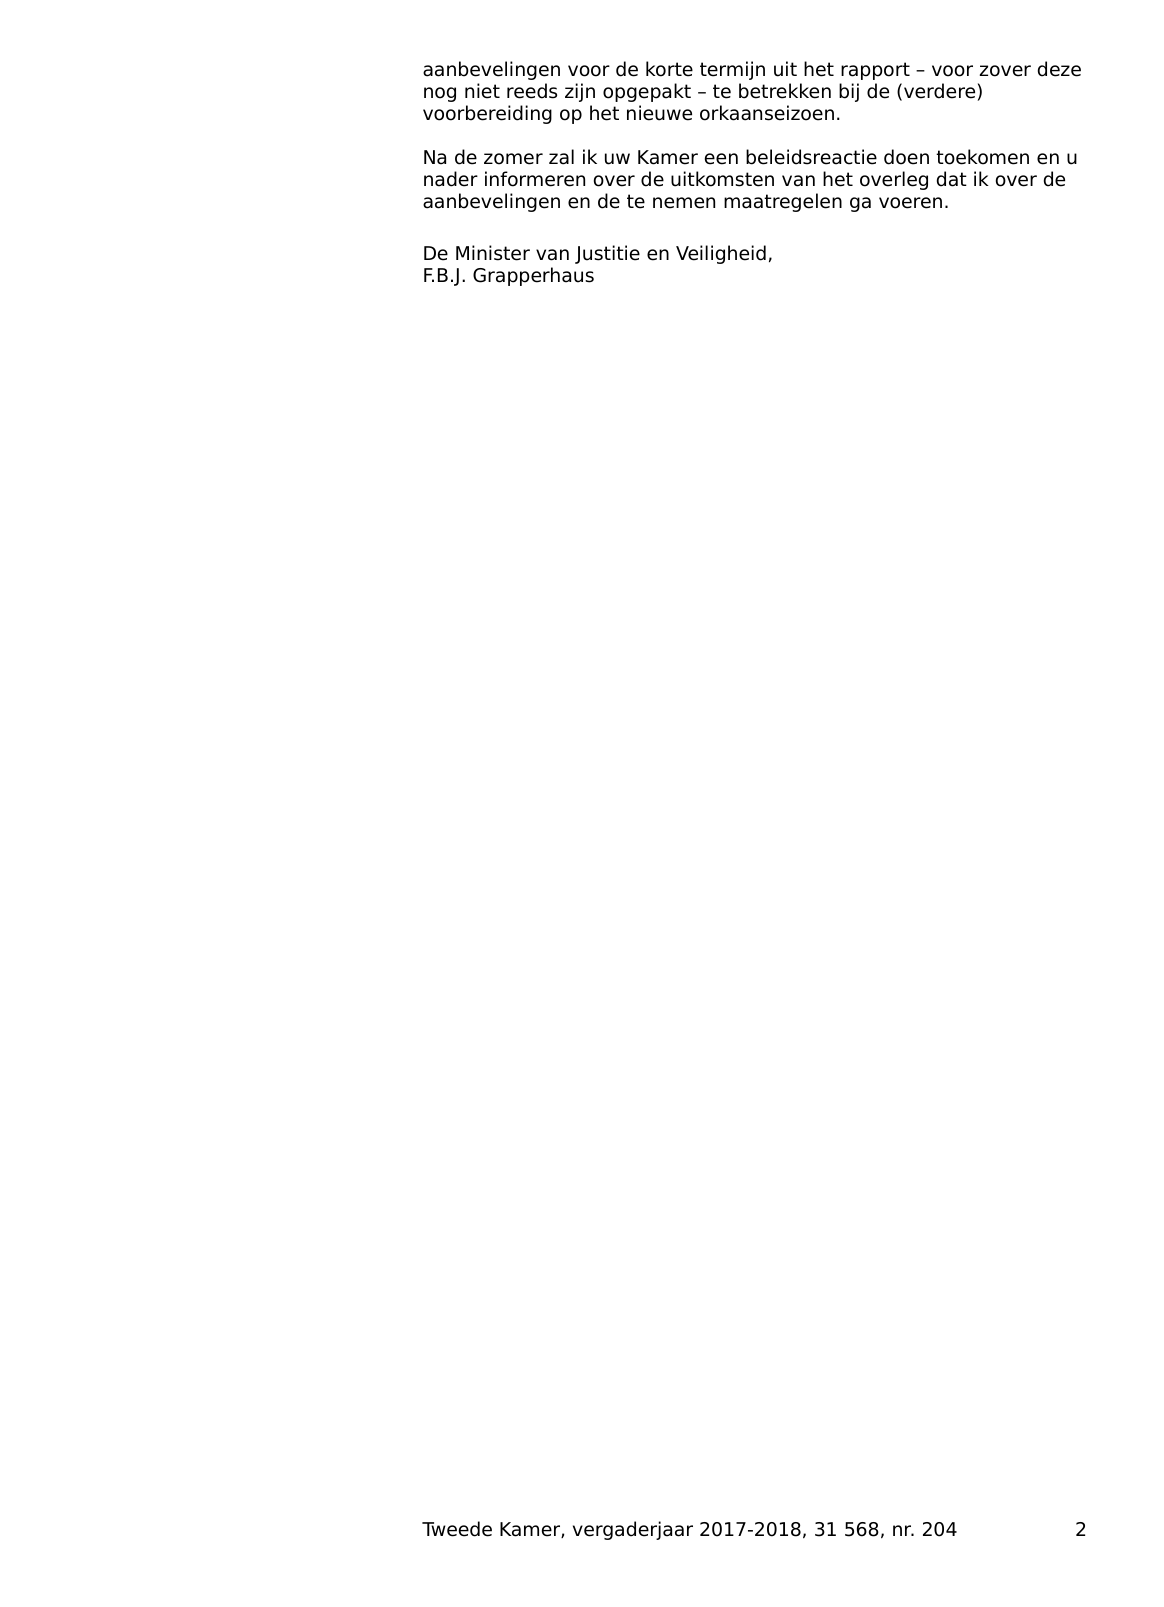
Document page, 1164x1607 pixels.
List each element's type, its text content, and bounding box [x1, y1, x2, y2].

text De Minister van Justitie en Veiligheid, F.B.J. Grapperhaus [422, 243, 1087, 287]
text Na de zomer zal ik uw Kamer een beleidsreactie doen toekomen en u nader informeren over de uitkomsten van het overleg dat ik over de aanbevelingen en de te nemen maatregelen ga voeren. [422, 147, 1087, 213]
text aanbevelingen voor de korte termijn uit het rapport – voor zover deze nog niet reeds zijn opgepakt – te betrekken bij de (verdere) voorbereiding op het nieuwe orkaanseizoen. [422, 59, 1087, 125]
